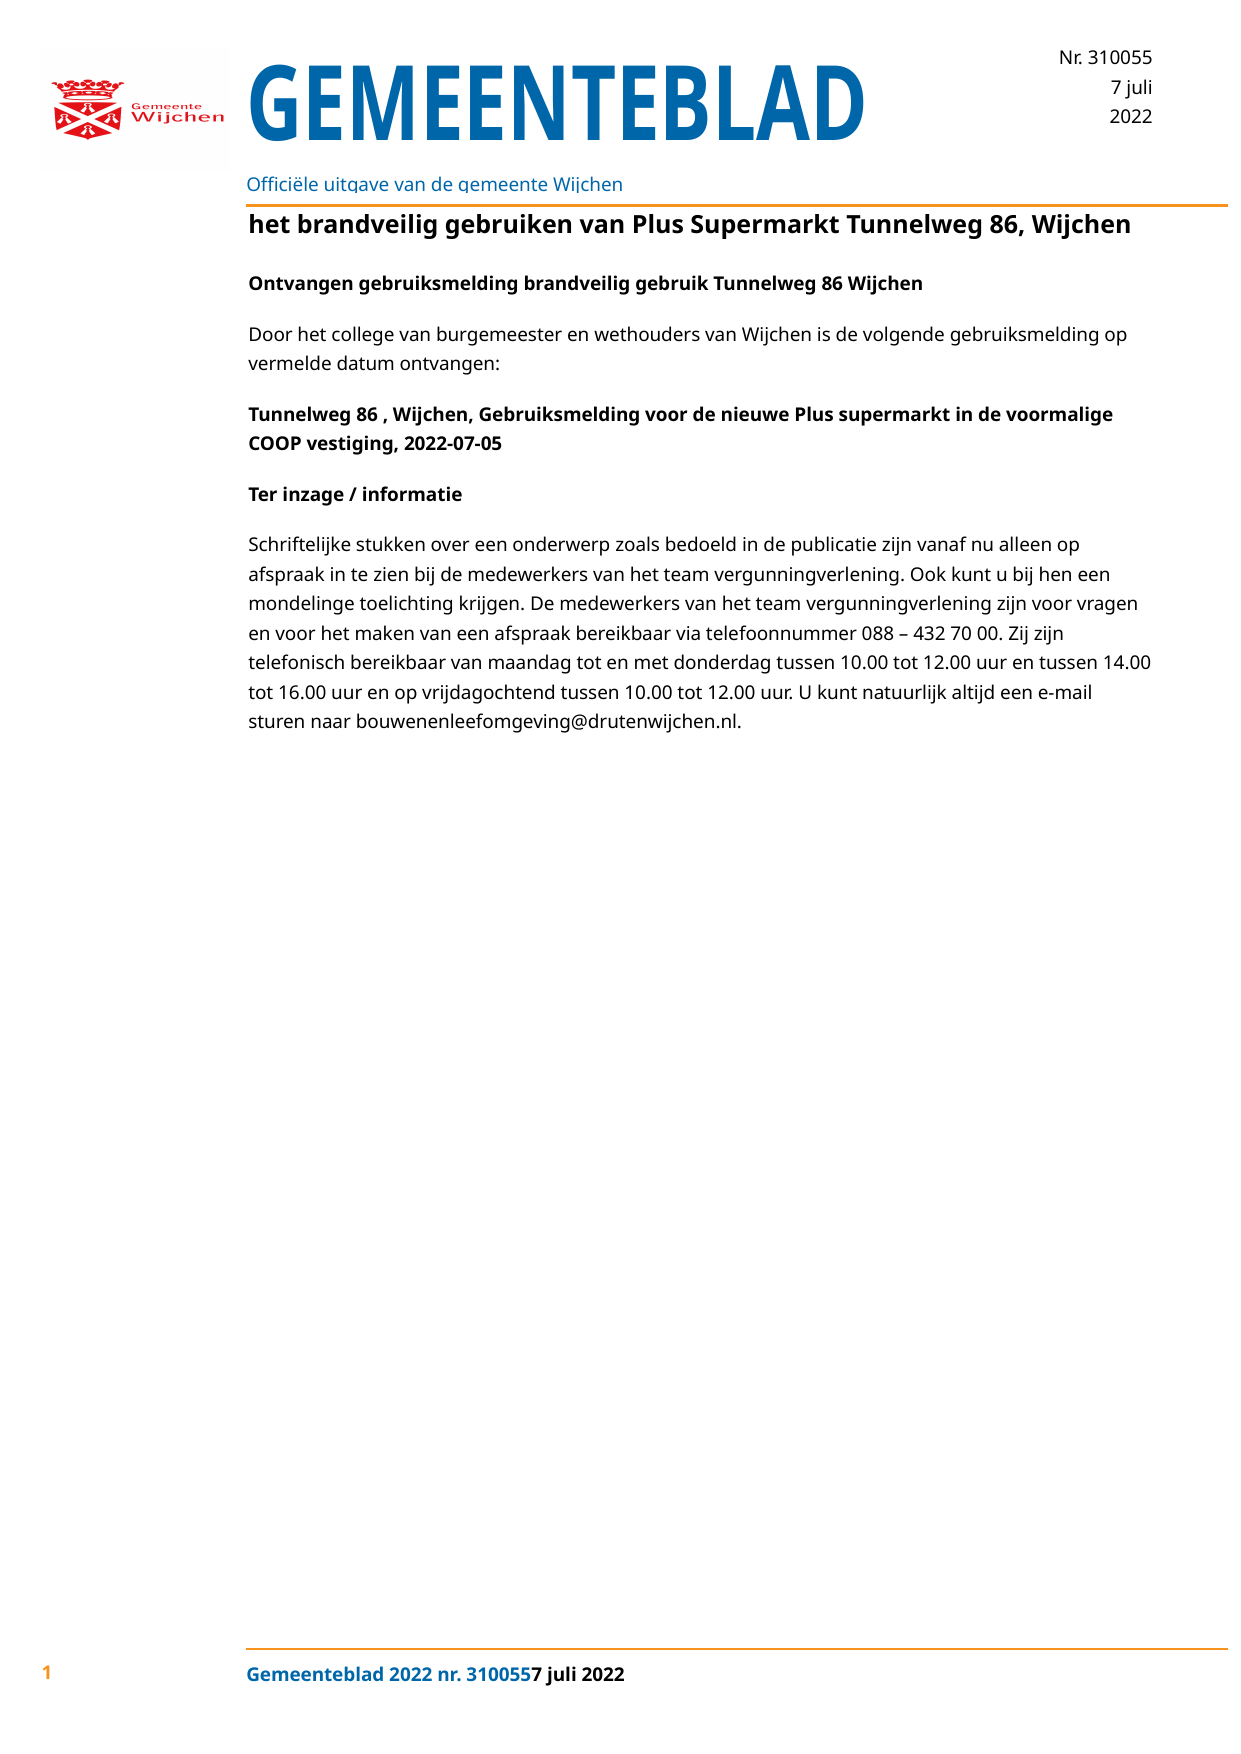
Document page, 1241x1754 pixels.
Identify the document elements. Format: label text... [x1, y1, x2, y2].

text Door het college van burgemeester en wethouders van Wijchen is de volgende gebruiksmelding op vermelde datum ontvangen: [248, 321, 1152, 376]
text Ontvangen gebruiksmelding brandveilig gebruik Tunnelweg 86 Wijchen [248, 270, 1152, 296]
text Schriftelijke stukken over een onderwerp zoals bedoeld in de publicatie zijn vanaf nu alleen op afspraak in te zien bij de medewerkers van het team vergunningverlening. Ook kunt u bij hen een mondelinge toelichting krijgen. De medewerkers van het team vergunningverlening zijn voor vragen en voor het maken van een afspraak bereikbaar via telefoonnummer 088 – 432 70 00. Zij zijn telefonisch bereikbaar van maandag tot en met donderdag tussen 10.00 tot 12.00 uur en tussen 14.00 tot 16.00 uur en op vrijdagochtend tussen 10.00 tot 12.00 uur. U kunt natuurlijk altijd een e-mail sturen naar bouwenenleefomgeving@drutenwijchen.nl. [248, 531, 1152, 734]
text het brandveilig gebruiken van Plus Supermarkt Tunnelweg 86, Wijchen [248, 207, 1152, 241]
picture [41, 47, 231, 172]
text Ter inzage / informatie [248, 481, 1152, 506]
text Tunnelweg 86 , Wijchen, Gebruiksmelding voor de nieuwe Plus supermarkt in de voormalige COOP vestiging, 2022-07-05 [248, 401, 1152, 456]
